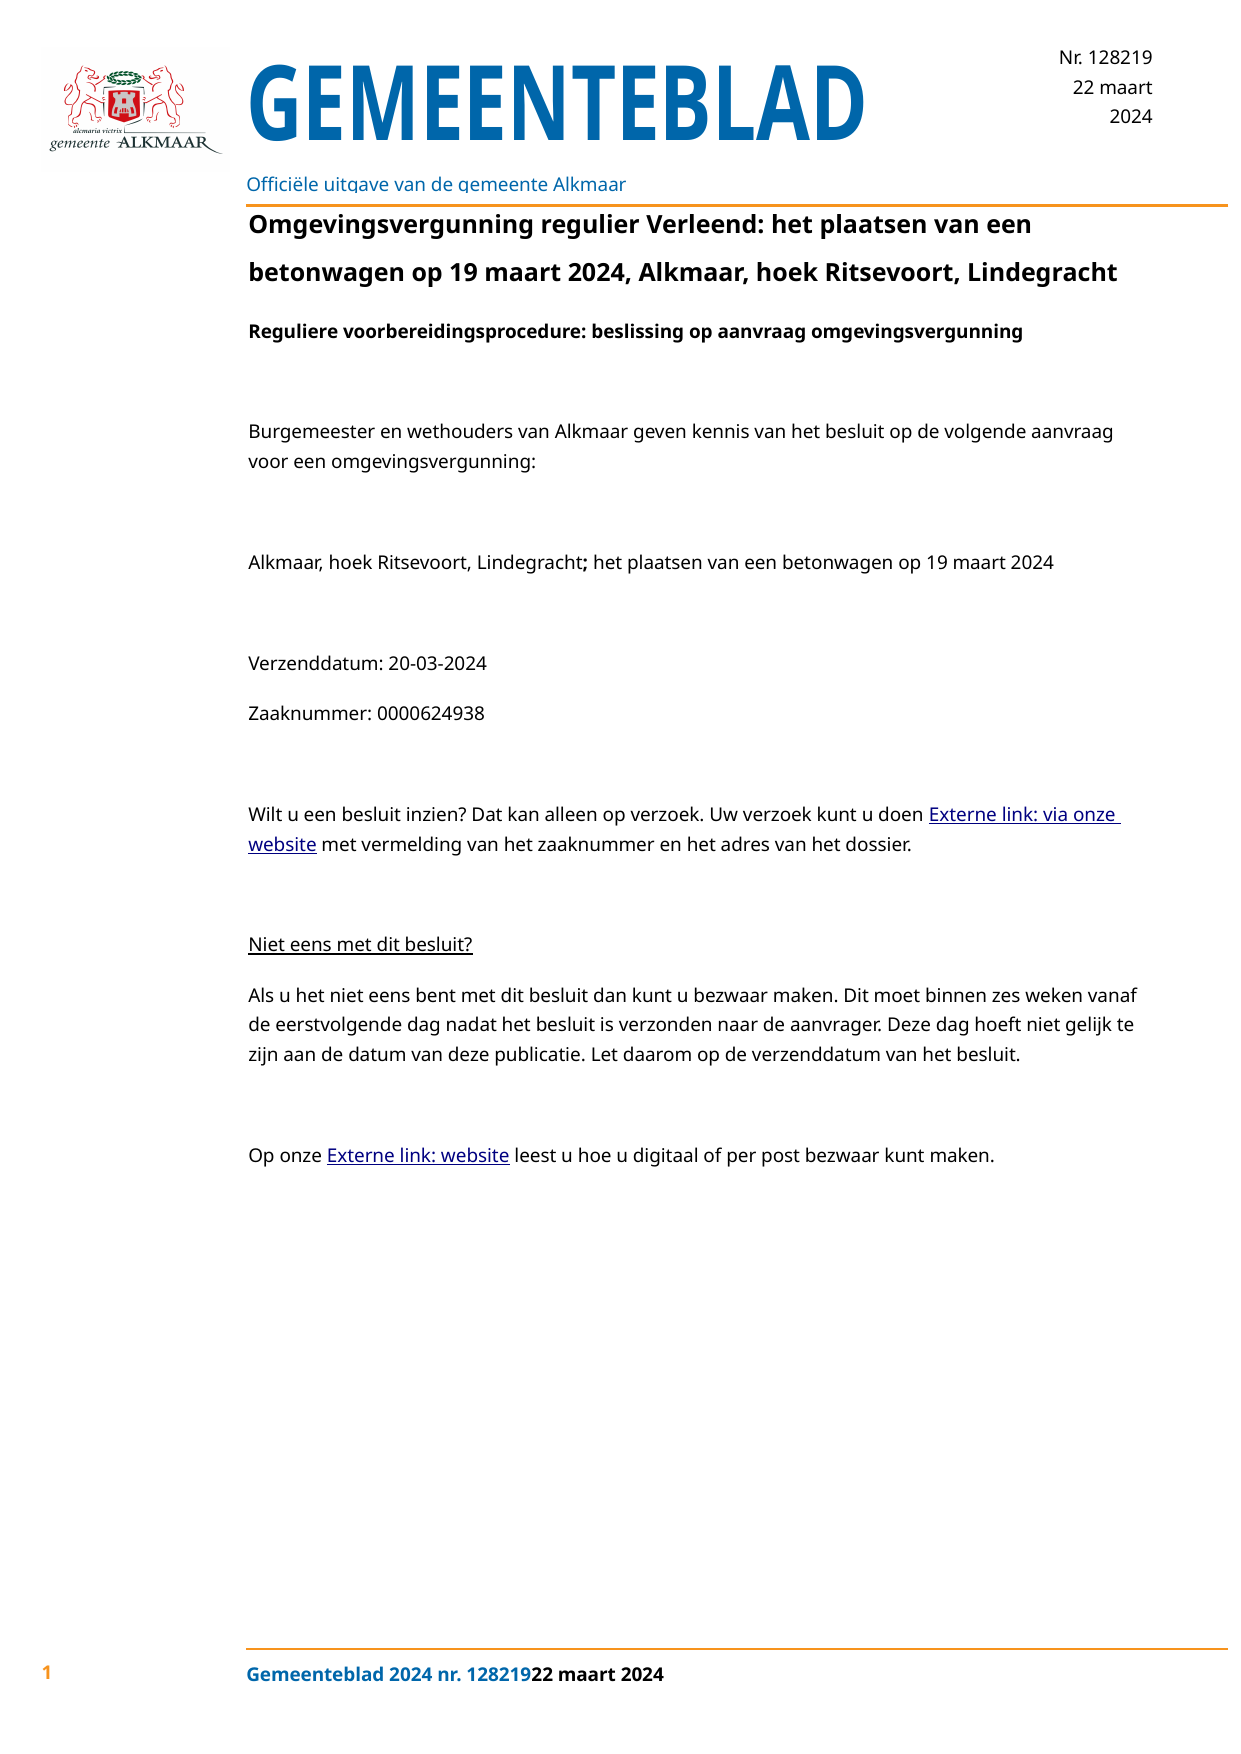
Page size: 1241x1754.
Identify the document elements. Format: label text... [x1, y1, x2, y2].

picture [41, 47, 231, 172]
text Als u het niet eens bent met dit besluit dan kunt u bezwaar maken. Dit moet binnen zes weken vanaf de eerstvolgende dag nadat het besluit is verzonden naar de aanvrager. Deze dag hoeft niet gelijk te zijn aan de datum van deze publicatie. Let daarom op de verzenddatum van het besluit. [248, 982, 1152, 1067]
text Omgevingsvergunning regulier Verleend: het plaatsen van een betonwagen op 19 maart 2024, Alkmaar, hoek Ritsevoort, Lindegracht [248, 207, 1152, 288]
text Niet eens met dit besluit? [248, 932, 1152, 957]
text Verzenddatum: 20-03-2024 [248, 650, 1152, 676]
text Reguliere voorbereidingsprocedure: beslissing op aanvraag omgevingsvergunning [248, 318, 1152, 344]
text Zaaknummer: 0000624938 [248, 700, 1152, 726]
text Op onze Externe link: website leest u hoe u digitaal of per post bezwaar kunt maken. [248, 1142, 1152, 1168]
text Alkmaar, hoek Ritsevoort, Lindegracht; het plaatsen van een betonwagen op 19 maart 2024 [248, 549, 1152, 575]
text Burgemeester en wethouders van Alkmaar geven kennis van het besluit op de volgende aanvraag voor een omgevingsvergunning: [248, 419, 1152, 474]
text Wilt u een besluit inzien? Dat kan alleen op verzoek. Uw verzoek kunt u doen Externe link: via onze website met vermelding van het zaaknummer en het adres van het dossier. [248, 801, 1152, 857]
